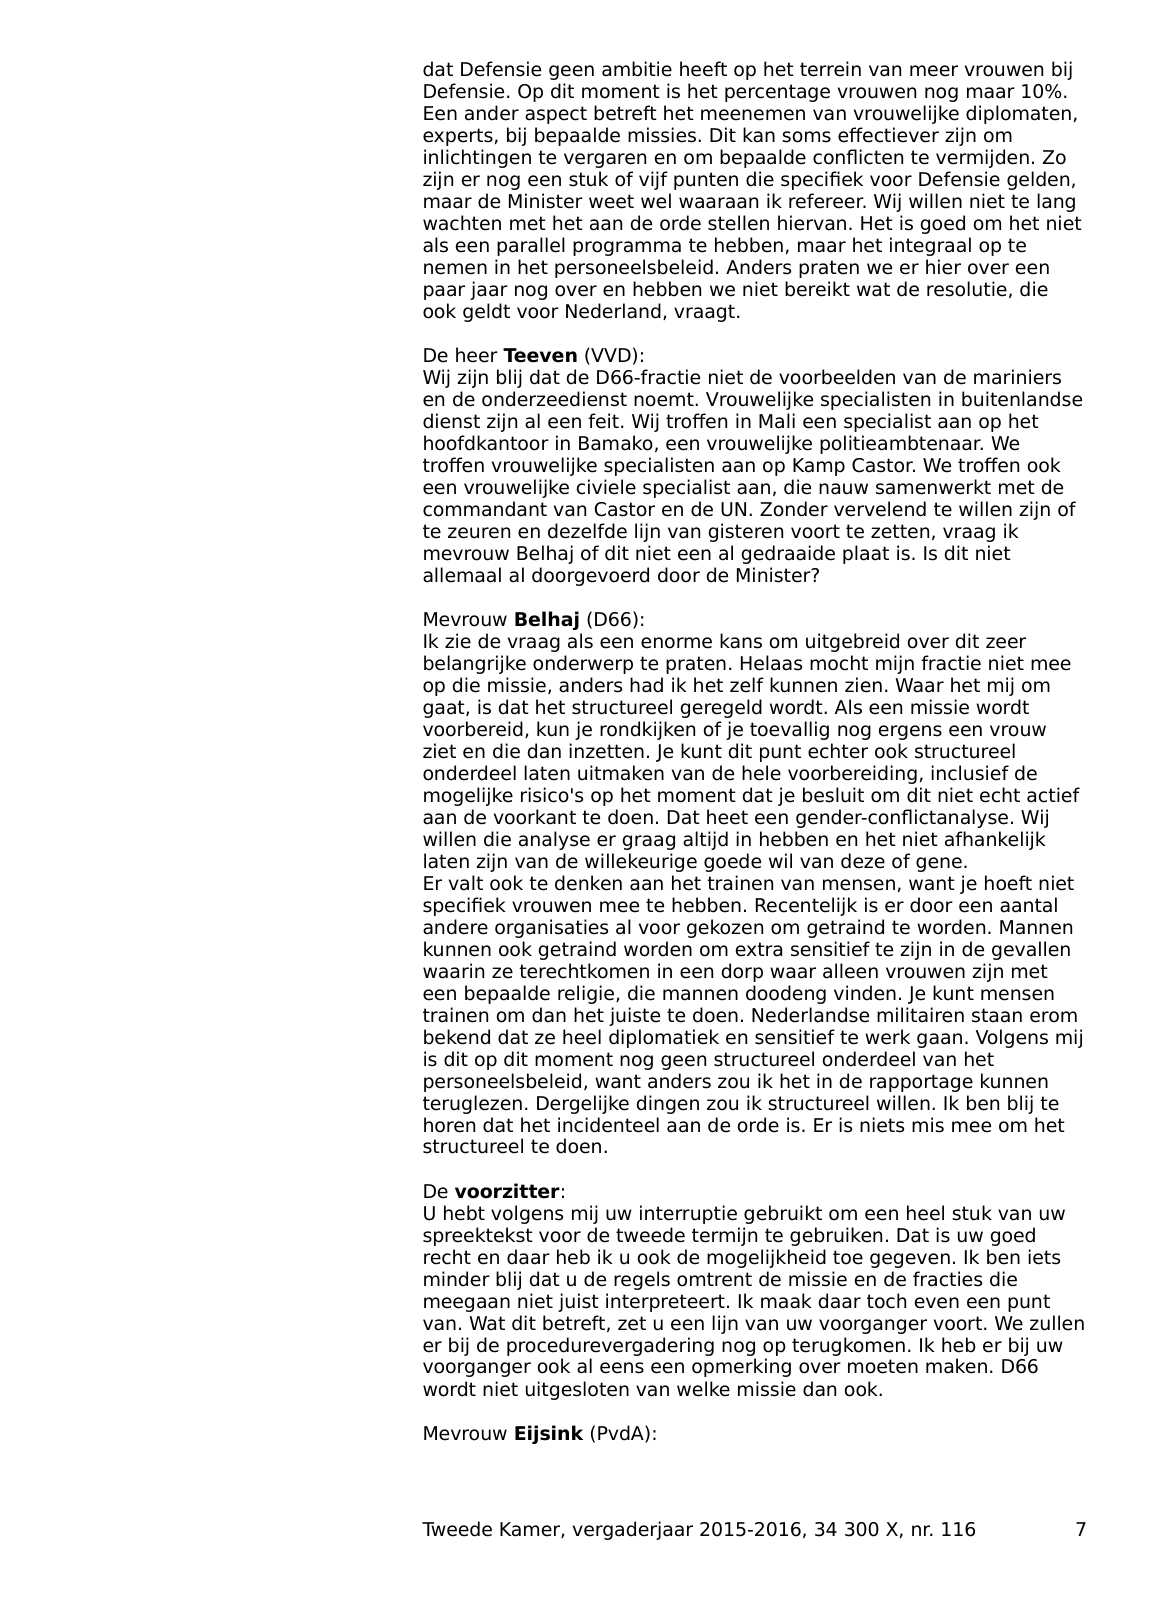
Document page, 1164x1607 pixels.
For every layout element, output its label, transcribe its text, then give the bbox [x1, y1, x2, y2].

text Wij zijn blij dat de D66-fractie niet de voorbeelden van de mariniers en de onderzeedienst noemt. Vrouwelijke specialisten in buitenlandse dienst zijn al een feit. Wij troffen in Mali een specialist aan op het hoofdkantoor in Bamako, een vrouwelijke politieambtenaar. We troffen vrouwelijke specialisten aan op Kamp Castor. We troffen ook een vrouwelijke civiele specialist aan, die nauw samenwerkt met de commandant van Castor en de UN. Zonder vervelend te willen zijn of te zeuren en dezelfde lijn van gisteren voort te zetten, vraag ik mevrouw Belhaj of dit niet een al gedraaide plaat is. Is dit niet allemaal al doorgevoerd door de Minister? [422, 367, 1087, 587]
text dat Defensie geen ambitie heeft op het terrein van meer vrouwen bij Defensie. Op dit moment is het percentage vrouwen nog maar 10%. Een ander aspect betreft het meenemen van vrouwelijke diplomaten, experts, bij bepaalde missies. Dit kan soms effectiever zijn om inlichtingen te vergaren en om bepaalde conflicten te vermijden. Zo zijn er nog een stuk of vijf punten die specifiek voor Defensie gelden, maar de Minister weet wel waaraan ik refereer. Wij willen niet te lang wachten met het aan de orde stellen hiervan. Het is goed om het niet als een parallel programma te hebben, maar het integraal op te nemen in het personeelsbeleid. Anders praten we er hier over een paar jaar nog over en hebben we niet bereikt wat de resolutie, die ook geldt voor Nederland, vraagt. [422, 59, 1087, 323]
text Ik zie de vraag als een enorme kans om uitgebreid over dit zeer belangrijke onderwerp te praten. Helaas mocht mijn fractie niet mee op die missie, anders had ik het zelf kunnen zien. Waar het mij om gaat, is dat het structureel geregeld wordt. Als een missie wordt voorbereid, kun je rondkijken of je toevallig nog ergens een vrouw ziet en die dan inzetten. Je kunt dit punt echter ook structureel onderdeel laten uitmaken van de hele voorbereiding, inclusief de mogelijke risico's op het moment dat je besluit om dit niet echt actief aan de voorkant te doen. Dat heet een gender-conflictanalyse. Wij willen die analyse er graag altijd in hebben en het niet afhankelijk laten zijn van de willekeurige goede wil van deze of gene. [422, 631, 1087, 873]
text U hebt volgens mij uw interruptie gebruikt om een heel stuk van uw spreektekst voor de tweede termijn te gebruiken. Dat is uw goed recht en daar heb ik u ook de mogelijkheid toe gegeven. Ik ben iets minder blij dat u de regels omtrent de missie en de fracties die meegaan niet juist interpreteert. Ik maak daar toch even een punt van. Wat dit betreft, zet u een lijn van uw voorganger voort. We zullen er bij de procedurevergadering nog op terugkomen. Ik heb er bij uw voorganger ook al eens een opmerking over moeten maken. D66 wordt niet uitgesloten van welke missie dan ook. [422, 1203, 1087, 1400]
text Mevrouw Belhaj (D66): [422, 609, 1087, 631]
text Mevrouw Eijsink (PvdA): [422, 1423, 1087, 1444]
text De heer Teeven (VVD): [422, 345, 1087, 367]
text De voorzitter: [422, 1181, 1087, 1203]
text Er valt ook te denken aan het trainen van mensen, want je hoeft niet specifiek vrouwen mee te hebben. Recentelijk is er door een aantal andere organisaties al voor gekozen om getraind te worden. Mannen kunnen ook getraind worden om extra sensitief te zijn in de gevallen waarin ze terechtkomen in een dorp waar alleen vrouwen zijn met een bepaalde religie, die mannen doodeng vinden. Je kunt mensen trainen om dan het juiste te doen. Nederlandse militairen staan erom bekend dat ze heel diplomatiek en sensitief te werk gaan. Volgens mij is dit op dit moment nog geen structureel onderdeel van het personeelsbeleid, want anders zou ik het in de rapportage kunnen teruglezen. Dergelijke dingen zou ik structureel willen. Ik ben blij te horen dat het incidenteel aan de orde is. Er is niets mis mee om het structureel te doen. [422, 873, 1087, 1158]
